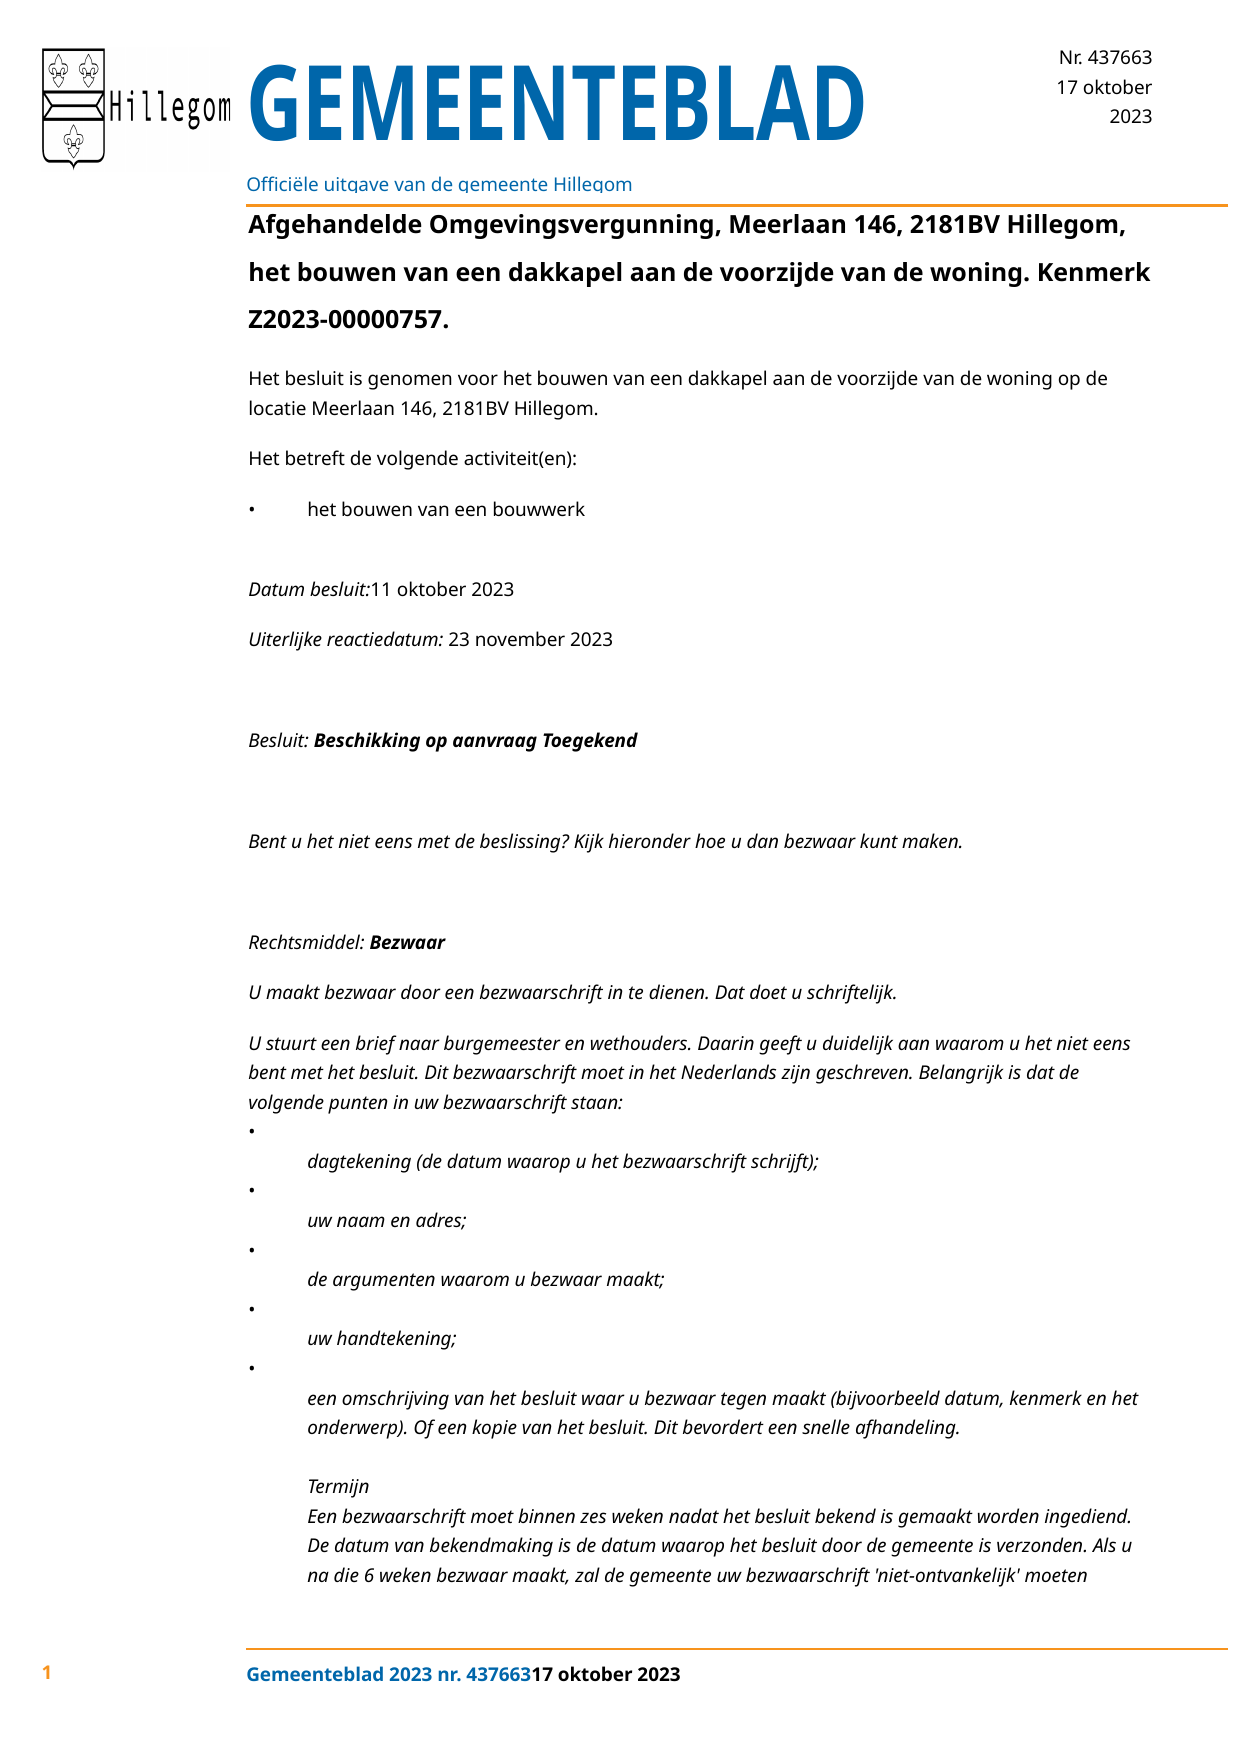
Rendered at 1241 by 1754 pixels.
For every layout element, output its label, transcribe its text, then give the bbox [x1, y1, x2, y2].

text Het betreft de volgende activiteit(en): [248, 446, 1152, 471]
text U maakt bezwaar door een bezwaarschrift in te dienen. Dat doet u schriftelijk. [248, 979, 1152, 1005]
list de argumenten waarom u bezwaar maakt; [248, 1266, 1152, 1292]
text Bent u het niet eens met de beslissing? Kijk hieronder hoe u dan bezwaar kunt maken. [248, 828, 1152, 854]
text U stuurt een brief naar burgemeester en wethouders. Daarin geeft u duidelijk aan waarom u het niet eens bent met het besluit. Dit bezwaarschrift moet in het Nederlands zijn geschreven. Belangrijk is dat de volgende punten in uw bezwaarschrift staan: [248, 1030, 1152, 1114]
list uw handtekening; [248, 1326, 1152, 1351]
list dagtekening (de datum waarop u het bezwaarschrift schrijft); [248, 1148, 1152, 1174]
list Een bezwaarschrift moet binnen zes weken nadat het besluit bekend is gemaakt worden ingediend. De datum van bekendmaking is de datum waarop het besluit door de gemeente is verzonden. Als u na die 6 weken bezwaar maakt, zal de gemeente uw bezwaarschrift 'niet-ontvankelijk' moeten [248, 1503, 1152, 1588]
text Rechtsmiddel: Bezwaar [248, 929, 1152, 954]
list Termijn [248, 1473, 1152, 1499]
list uw naam en adres; [248, 1207, 1152, 1233]
picture [41, 47, 231, 172]
list het bouwen van een bouwwerk [248, 496, 1152, 522]
text Besluit: Beschikking op aanvraag Toegekend [248, 727, 1152, 753]
text Het besluit is genomen voor het bouwen van een dakkapel aan de voorzijde van de woning op de locatie Meerlaan 146, 2181BV Hillegom. [248, 366, 1152, 421]
text Datum besluit:11 oktober 2023 [248, 576, 1152, 602]
text Afgehandelde Omgevingsvergunning, Meerlaan 146, 2181BV Hillegom, het bouwen van een dakkapel aan de voorzijde van de woning. Kenmerk Z2023-00000757. [248, 207, 1152, 336]
list een omschrijving van het besluit waar u bezwaar tegen maakt (bijvoorbeeld datum, kenmerk en het onderwerp). Of een kopie van het besluit. Dit bevordert een snelle afhandeling. [248, 1385, 1152, 1440]
text Uiterlijke reactiedatum: 23 november 2023 [248, 626, 1152, 652]
